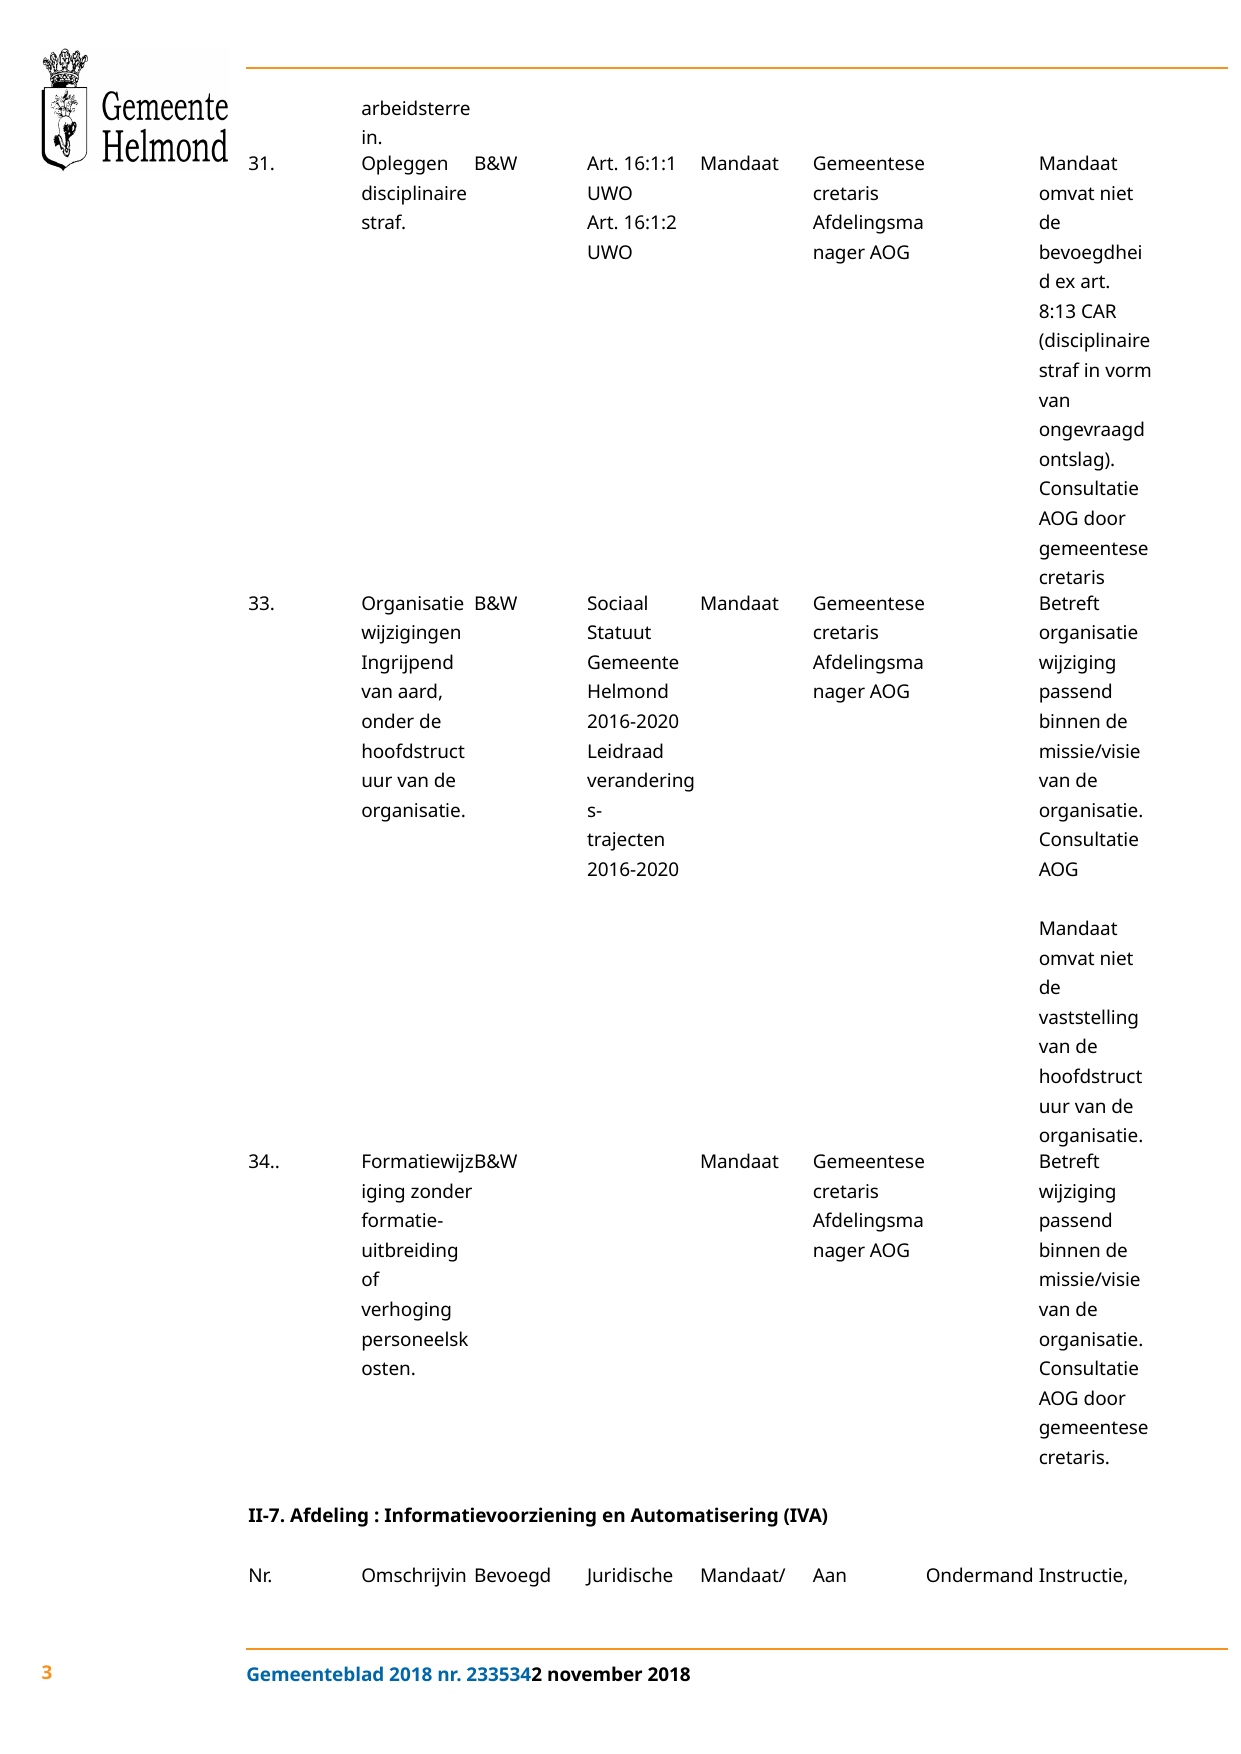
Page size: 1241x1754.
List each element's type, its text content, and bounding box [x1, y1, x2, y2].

table_cell Mandaat [700, 1148, 813, 1470]
table_header Instructie, [1039, 1562, 1152, 1588]
table_cell Opleggen disciplinaire straf. [361, 150, 474, 590]
table_cell [587, 95, 700, 150]
table_cell Mandaat [700, 590, 813, 1148]
table_cell [1039, 95, 1152, 150]
table_cell Mandaat [700, 150, 813, 590]
table_cell Betreft organisatiewijziging passend binnen de missie/visie van de organisatie. Consultatie AOG Mandaat omvat niet de vaststelling van de hoofdstructuur van de organisatie. [1039, 590, 1152, 1148]
text II-7. Afdeling : Informatievoorziening en Automatisering (IVA) [248, 1503, 1152, 1528]
table_cell Mandaat omvat niet de bevoegdheid ex art. 8:13 CAR (disciplinaire straf in vorm van ongevraagd ontslag). Consultatie AOG door gemeentesecretaris [1039, 150, 1152, 590]
table_cell [926, 590, 1038, 1148]
table_header Aan [813, 1562, 926, 1588]
table_cell 31. [248, 150, 361, 590]
table_cell 34.. [248, 1148, 361, 1470]
table_cell [926, 1148, 1038, 1470]
table_cell [926, 95, 1038, 150]
table_cell [813, 95, 926, 150]
table_cell Gemeentesecretaris Afdelingsmanager AOG [813, 150, 926, 590]
table_header Juridische [587, 1562, 700, 1588]
table_cell Gemeentesecretaris Afdelingsmanager AOG [813, 590, 926, 1148]
table_cell Sociaal Statuut Gemeente Helmond 2016-2020 Leidraad veranderings- trajecten 2016-2020 [587, 590, 700, 1148]
table_cell arbeidsterrein. [361, 95, 474, 150]
table_cell Organisatiewijzigingen Ingrijpend van aard, onder de hoofdstructuur van de organisatie. [361, 590, 474, 1148]
table_cell B&W [474, 1148, 587, 1470]
table_cell [926, 150, 1038, 590]
table_cell Art. 16:1:1 UWO Art. 16:1:2 UWO [587, 150, 700, 590]
table_cell Gemeentesecretaris Afdelingsmanager AOG [813, 1148, 926, 1470]
table_cell B&W [474, 590, 587, 1148]
table_header Nr. [248, 1562, 361, 1588]
table_cell [248, 95, 361, 150]
table_cell 33. [248, 590, 361, 1148]
table_cell [700, 95, 813, 150]
table_cell B&W [474, 150, 587, 590]
table_cell [474, 95, 587, 150]
picture [41, 47, 231, 172]
table_cell Formatiewijziging zonder formatie-uitbreiding of verhoging personeelskosten. [361, 1148, 474, 1470]
table_header Bevoegd [474, 1562, 587, 1588]
table_header Mandaat/ [700, 1562, 813, 1588]
table_header Ondermand [926, 1562, 1038, 1588]
table_cell Betreft wijziging passend binnen de missie/visie van de organisatie. Consultatie AOG door gemeentesecretaris. [1039, 1148, 1152, 1470]
table_header Omschrijvin [361, 1562, 474, 1588]
table_cell [587, 1148, 700, 1470]
